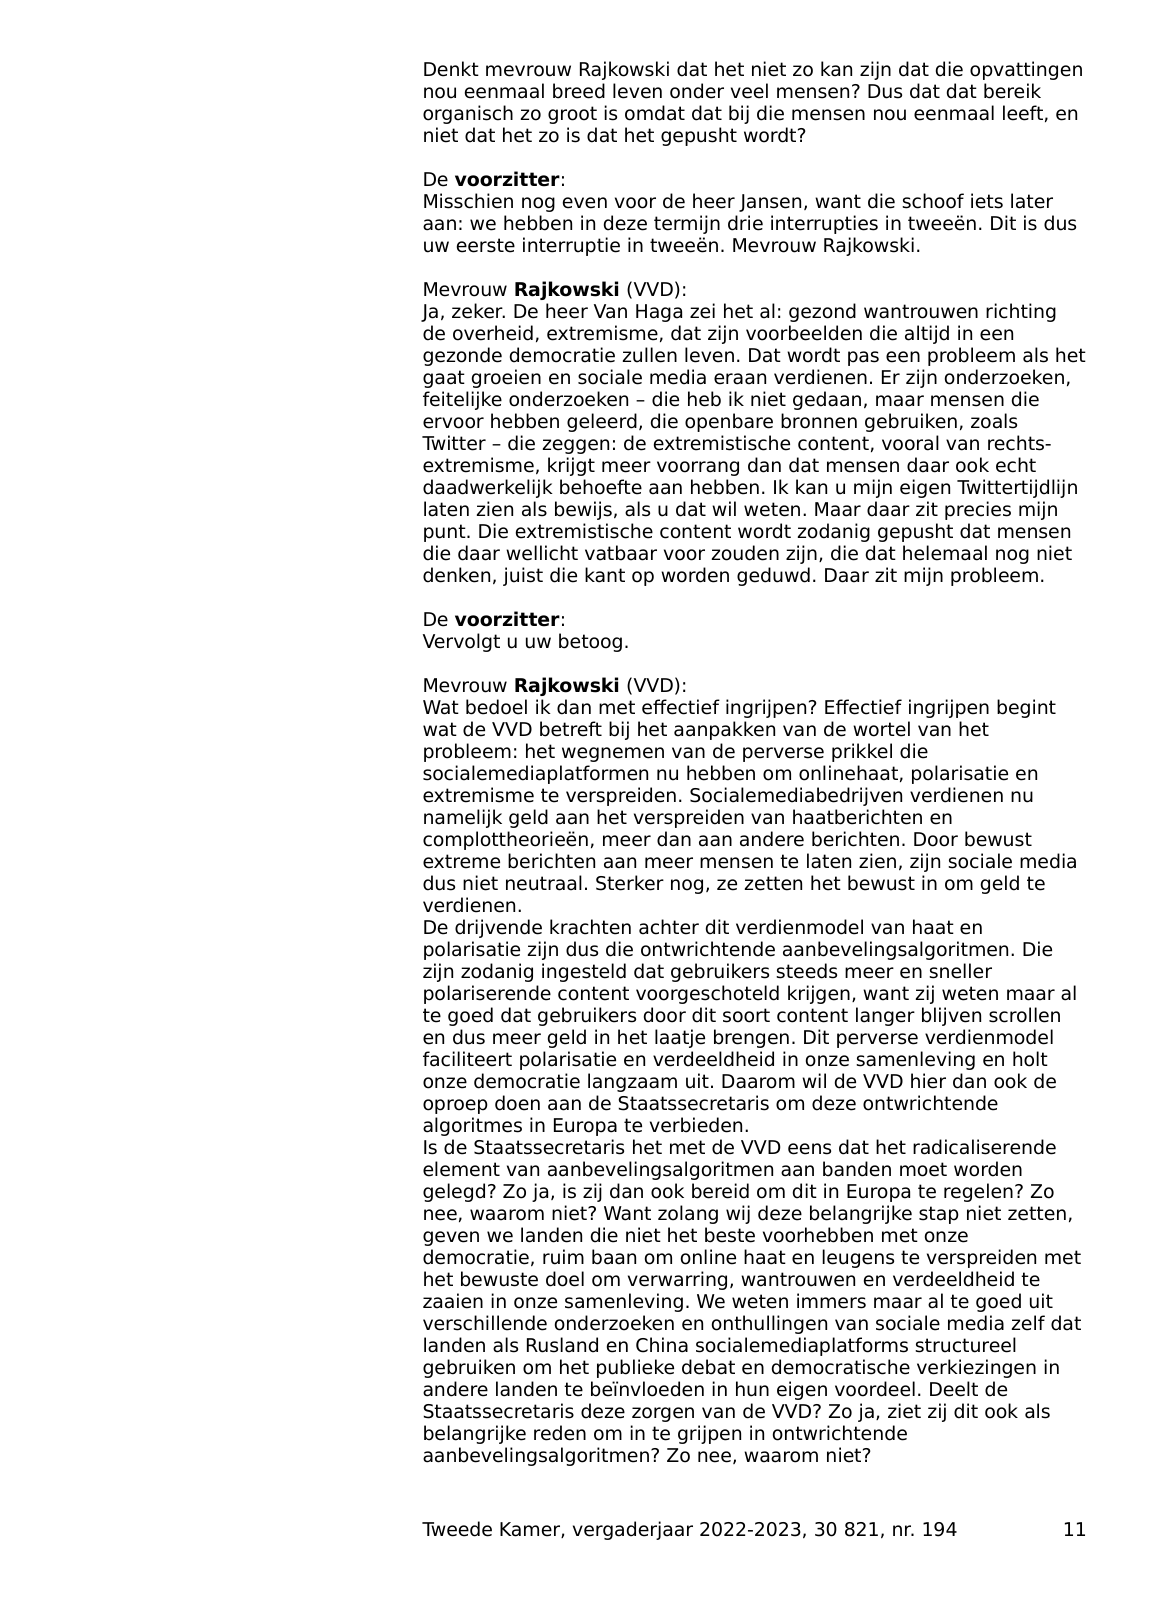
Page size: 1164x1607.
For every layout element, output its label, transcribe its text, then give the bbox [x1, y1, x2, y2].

text Wat bedoel ik dan met effectief ingrijpen? Effectief ingrijpen begint wat de VVD betreft bij het aanpakken van de wortel van het probleem: het wegnemen van de perverse prikkel die socialemediaplatformen nu hebben om onlinehaat, polarisatie en extremisme te verspreiden. Socialemediabedrijven verdienen nu namelijk geld aan het verspreiden van haatberichten en complottheorieën, meer dan aan andere berichten. Door bewust extreme berichten aan meer mensen te laten zien, zijn sociale media dus niet neutraal. Sterker nog, ze zetten het bewust in om geld te verdienen. [422, 697, 1087, 917]
text Ja, zeker. De heer Van Haga zei het al: gezond wantrouwen richting de overheid, extremisme, dat zijn voorbeelden die altijd in een gezonde democratie zullen leven. Dat wordt pas een probleem als het gaat groeien en sociale media eraan verdienen. Er zijn onderzoeken, feitelijke onderzoeken – die heb ik niet gedaan, maar mensen die ervoor hebben geleerd, die openbare bronnen gebruiken, zoals Twitter – die zeggen: de extremistische content, vooral van rechts-extremisme, krijgt meer voorrang dan dat mensen daar ook echt daadwerkelijk behoefte aan hebben. Ik kan u mijn eigen Twittertijdlijn laten zien als bewijs, als u dat wil weten. Maar daar zit precies mijn punt. Die extremistische content wordt zodanig gepusht dat mensen die daar wellicht vatbaar voor zouden zijn, die dat helemaal nog niet denken, juist die kant op worden geduwd. Daar zit mijn probleem. [422, 301, 1087, 587]
text De voorzitter: [422, 609, 1087, 631]
text Vervolgt u uw betoog. [422, 631, 1087, 653]
text Misschien nog even voor de heer Jansen, want die schoof iets later aan: we hebben in deze termijn drie interrupties in tweeën. Dit is dus uw eerste interruptie in tweeën. Mevrouw Rajkowski. [422, 191, 1087, 257]
text Mevrouw Rajkowski (VVD): [422, 675, 1087, 697]
text Denkt mevrouw Rajkowski dat het niet zo kan zijn dat die opvattingen nou eenmaal breed leven onder veel mensen? Dus dat dat bereik organisch zo groot is omdat dat bij die mensen nou eenmaal leeft, en niet dat het zo is dat het gepusht wordt? [422, 59, 1087, 147]
text Is de Staatssecretaris het met de VVD eens dat het radicaliserende element van aanbevelingsalgoritmen aan banden moet worden gelegd? Zo ja, is zij dan ook bereid om dit in Europa te regelen? Zo nee, waarom niet? Want zolang wij deze belangrijke stap niet zetten, geven we landen die niet het beste voorhebben met onze democratie, ruim baan om online haat en leugens te verspreiden met het bewuste doel om verwarring, wantrouwen en verdeeldheid te zaaien in onze samenleving. We weten immers maar al te goed uit verschillende onderzoeken en onthullingen van sociale media zelf dat landen als Rusland en China socialemediaplatforms structureel gebruiken om het publieke debat en democratische verkiezingen in andere landen te beïnvloeden in hun eigen voordeel. Deelt de Staatssecretaris deze zorgen van de VVD? Zo ja, ziet zij dit ook als belangrijke reden om in te grijpen in ontwrichtende aanbevelingsalgoritmen? Zo nee, waarom niet? [422, 1137, 1087, 1467]
text De drijvende krachten achter dit verdienmodel van haat en polarisatie zijn dus die ontwrichtende aanbevelingsalgoritmen. Die zijn zodanig ingesteld dat gebruikers steeds meer en sneller polariserende content voorgeschoteld krijgen, want zij weten maar al te goed dat gebruikers door dit soort content langer blijven scrollen en dus meer geld in het laatje brengen. Dit perverse verdienmodel faciliteert polarisatie en verdeeldheid in onze samenleving en holt onze democratie langzaam uit. Daarom wil de VVD hier dan ook de oproep doen aan de Staatssecretaris om deze ontwrichtende algoritmes in Europa te verbieden. [422, 917, 1087, 1137]
text Mevrouw Rajkowski (VVD): [422, 279, 1087, 301]
text De voorzitter: [422, 169, 1087, 191]
